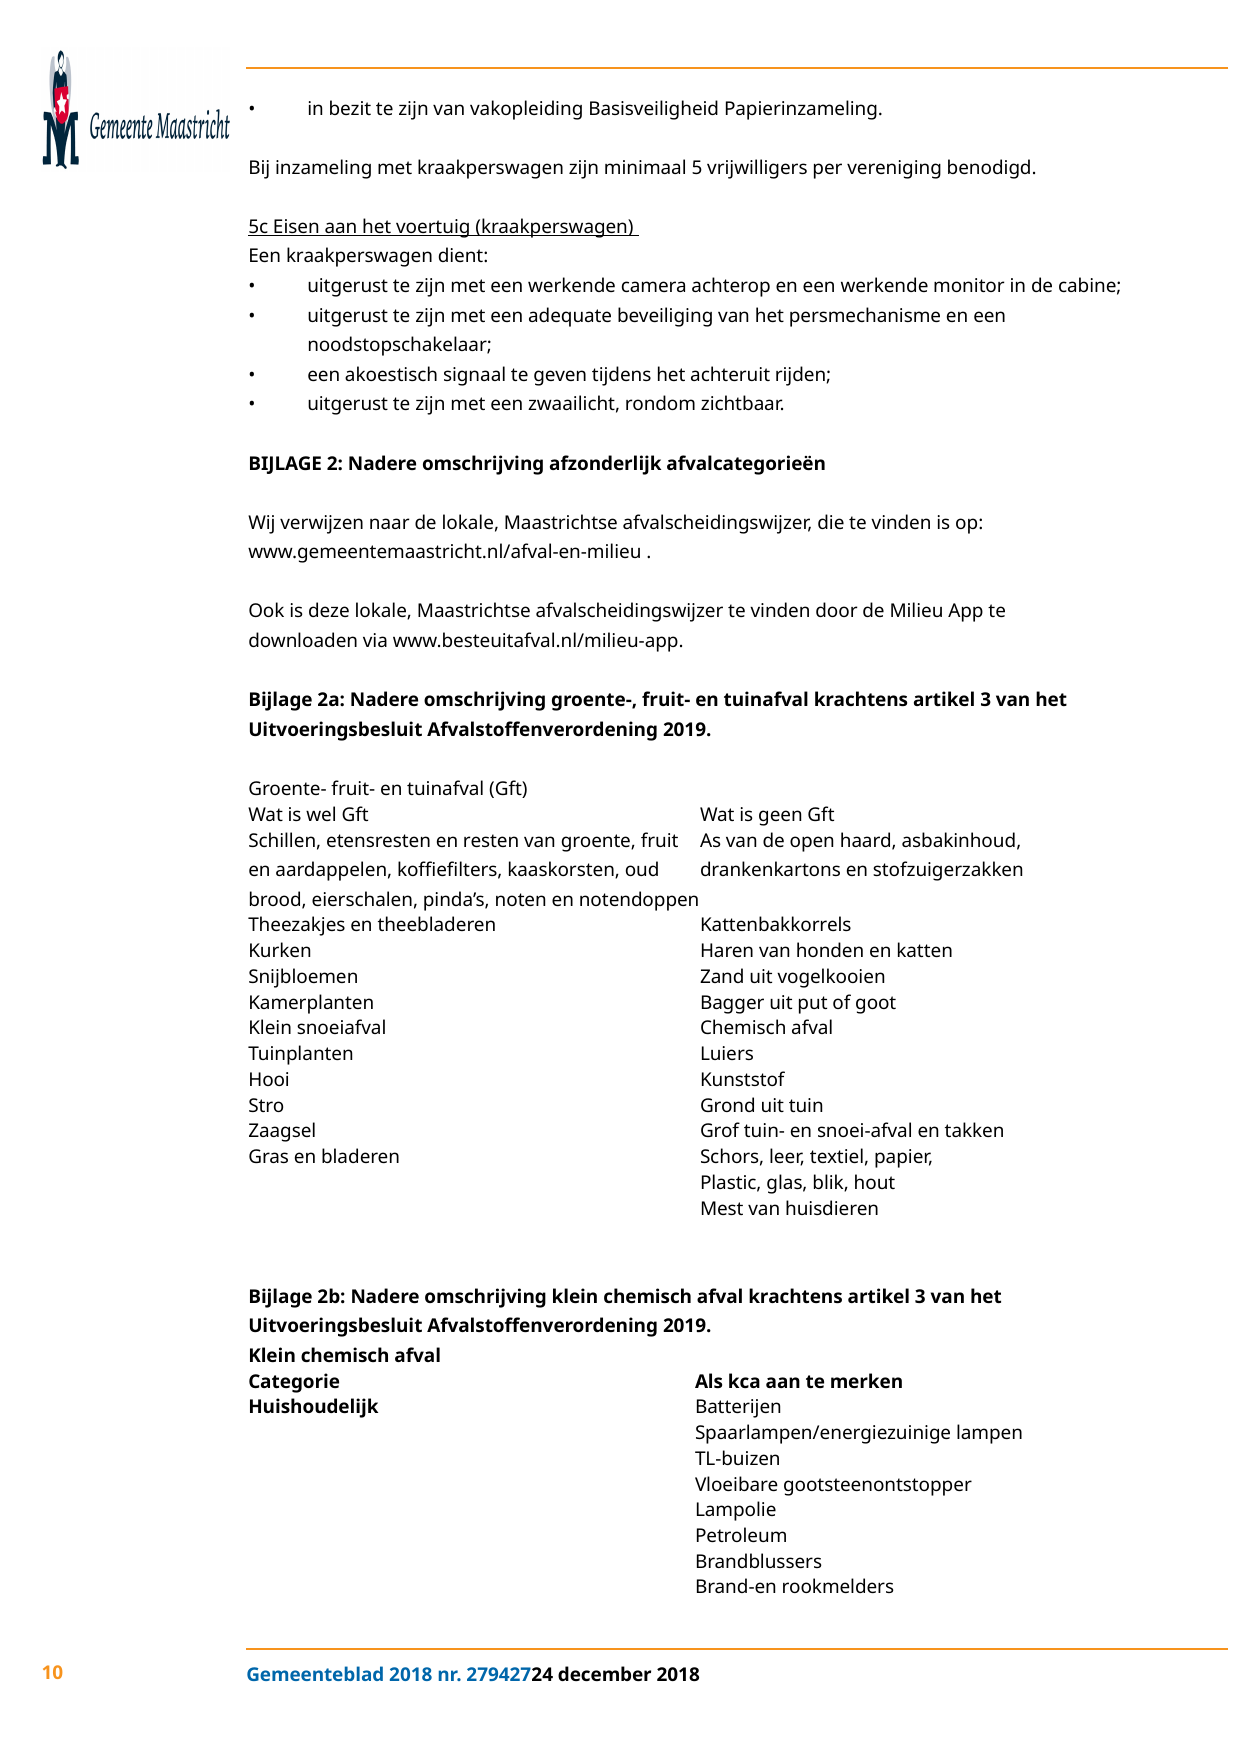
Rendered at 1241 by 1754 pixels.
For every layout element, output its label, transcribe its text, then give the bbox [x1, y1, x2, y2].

text Een kraakperswagen dient: [248, 243, 1152, 268]
table_cell Wat is geen Gft [700, 801, 1152, 827]
text BIJLAGE 2: Nadere omschrijving afzonderlijk afvalcategorieën [248, 450, 1152, 476]
text Bijlage 2b: Nadere omschrijving klein chemisch afval krachtens artikel 3 van het Uitvoeringsbesluit Afvalstoffenverordening 2019. [248, 1283, 1152, 1338]
table_cell Als kca aan te merken [695, 1368, 1152, 1393]
table_cell TL-buizen [695, 1445, 1152, 1471]
table_cell [248, 1548, 695, 1574]
list in bezit te zijn van vakopleiding Basisveiligheid Papierinzameling. [248, 95, 1152, 121]
table_cell Zand uit vogelkooien [700, 963, 1152, 989]
table_cell [248, 1445, 695, 1471]
text Ook is deze lokale, Maastrichtse afvalscheidingswijzer te vinden door de Milieu App te [248, 598, 1152, 623]
table_cell Luiers [700, 1040, 1152, 1066]
table_cell Grond uit tuin [700, 1092, 1152, 1117]
text Bij inzameling met kraakperswagen zijn minimaal 5 vrijwilligers per vereniging benodigd. [248, 154, 1152, 180]
table_cell Bagger uit put of goot [700, 989, 1152, 1014]
table_cell As van de open haard, asbakinhoud, drankenkartons en stofzuigerzakken [700, 827, 1152, 912]
table_cell Grof tuin- en snoei-afval en takken [700, 1118, 1152, 1143]
table_cell Kattenbakkorrels [700, 912, 1152, 937]
table_cell Zaagsel [248, 1118, 700, 1143]
table_cell Wat is wel Gft [248, 801, 700, 827]
table_cell Schors, leer, textiel, papier, [700, 1143, 1152, 1169]
table_cell [248, 1195, 700, 1220]
text Bijlage 2a: Nadere omschrijving groente-, fruit- en tuinafval krachtens artikel 3 van het Uitvoeringsbesluit Afvalstoffenverordening 2019. [248, 686, 1152, 742]
table_cell Theezakjes en theebladeren [248, 912, 700, 937]
table_cell Tuinplanten [248, 1040, 700, 1066]
text www.gemeentemaastricht.nl/afval-en-milieu . [248, 538, 1152, 564]
table_cell Snijbloemen [248, 963, 700, 989]
table_cell Lampolie [695, 1496, 1152, 1522]
list uitgerust te zijn met een zwaailicht, rondom zichtbaar. [248, 391, 1152, 416]
text downloaden via www.besteuitafval.nl/milieu-app. [248, 627, 1152, 653]
table_cell Brand-en rookmelders [695, 1574, 1152, 1599]
table_cell Stro [248, 1092, 700, 1117]
table_cell [248, 1574, 695, 1599]
table_header Klein chemisch afval [248, 1342, 1152, 1368]
table_cell [248, 1419, 695, 1445]
table_cell Spaarlampen/energiezuinige lampen [695, 1419, 1152, 1445]
table_cell Hooi [248, 1066, 700, 1092]
table_cell Haren van honden en katten [700, 938, 1152, 963]
table_header Groente- fruit- en tuinafval (Gft) [248, 775, 1152, 801]
list uitgerust te zijn met een adequate beveiliging van het persmechanisme en een noodstopschakelaar; [248, 302, 1152, 357]
table_cell [248, 1471, 695, 1496]
table_cell Klein snoeiafval [248, 1015, 700, 1040]
table_cell Gras en bladeren [248, 1143, 700, 1169]
table_cell Chemisch afval [700, 1015, 1152, 1040]
table_cell Kamerplanten [248, 989, 700, 1014]
table_cell [248, 1169, 700, 1195]
list een akoestisch signaal te geven tijdens het achteruit rijden; [248, 361, 1152, 387]
text 5c Eisen aan het voertuig (kraakperswagen) [248, 213, 1152, 239]
table_cell Vloeibare gootsteenontstopper [695, 1471, 1152, 1496]
table_cell Schillen, etensresten en resten van groente, fruit en aardappelen, koffiefilters, kaaskorsten, oud brood, eierschalen, pinda’s, noten en notendoppen [248, 827, 700, 912]
text Wij verwijzen naar de lokale, Maastrichtse afvalscheidingswijzer, die te vinden is op: [248, 509, 1152, 535]
table_cell Kunststof [700, 1066, 1152, 1092]
table_cell Brandblussers [695, 1548, 1152, 1574]
table_cell Batterijen [695, 1394, 1152, 1419]
table_cell Kurken [248, 938, 700, 963]
table_cell Mest van huisdieren [700, 1195, 1152, 1220]
list uitgerust te zijn met een werkende camera achterop en een werkende monitor in de cabine; [248, 272, 1152, 298]
table_cell [248, 1496, 695, 1522]
table_cell Petroleum [695, 1522, 1152, 1548]
table_cell Plastic, glas, blik, hout [700, 1169, 1152, 1195]
table_cell Huishoudelijk [248, 1394, 695, 1419]
picture [41, 47, 231, 172]
table_cell Categorie [248, 1368, 695, 1393]
table_cell [248, 1522, 695, 1548]
